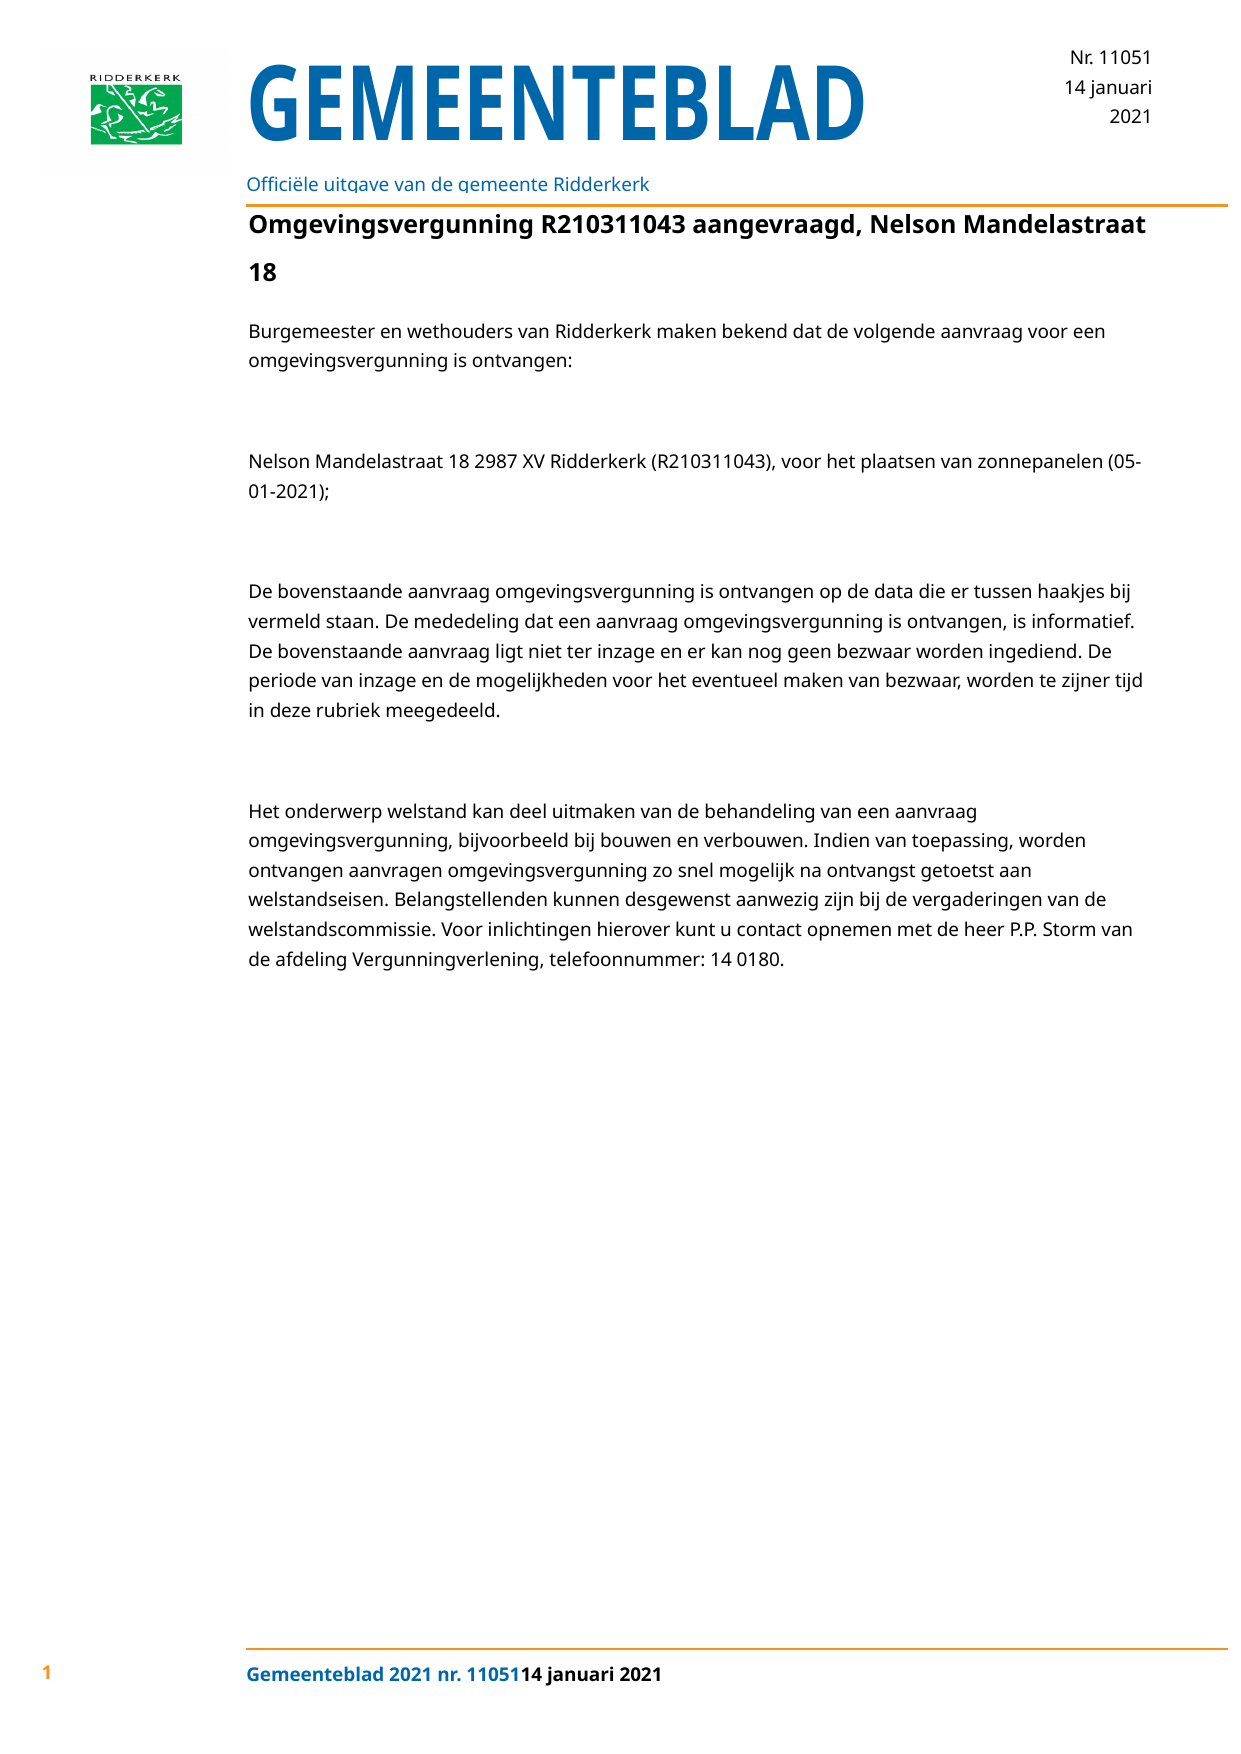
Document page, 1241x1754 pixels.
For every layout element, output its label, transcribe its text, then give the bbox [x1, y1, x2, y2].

text De bovenstaande aanvraag omgevingsvergunning is ontvangen op de data die er tussen haakjes bij vermeld staan. De mededeling dat een aanvraag omgevingsvergunning is ontvangen, is informatief. De bovenstaande aanvraag ligt niet ter inzage en er kan nog geen bezwaar worden ingediend. De periode van inzage en de mogelijkheden voor het eventueel maken van bezwaar, worden te zijner tijd in deze rubriek meegedeeld. [248, 579, 1152, 723]
text Omgevingsvergunning R210311043 aangevraagd, Nelson Mandelastraat 18 [248, 207, 1152, 288]
text Burgemeester en wethouders van Ridderkerk maken bekend dat de volgende aanvraag voor een omgevingsvergunning is ontvangen: [248, 318, 1152, 373]
text Nelson Mandelastraat 18 2987 XV Ridderkerk (R210311043), voor het plaatsen van zonnepanelen (05-01-2021); [248, 448, 1152, 504]
picture [41, 47, 231, 172]
text Het onderwerp welstand kan deel uitmaken van de behandeling van een aanvraag omgevingsvergunning, bijvoorbeeld bij bouwen en verbouwen. Indien van toepassing, worden ontvangen aanvragen omgevingsvergunning zo snel mogelijk na ontvangst getoetst aan welstandseisen. Belangstellenden kunnen desgewenst aanwezig zijn bij de vergaderingen van de welstandscommissie. Voor inlichtingen hierover kunt u contact opnemen met de heer P.P. Storm van de afdeling Vergunningverlening, telefoonnummer: 14 0180. [248, 798, 1152, 972]
